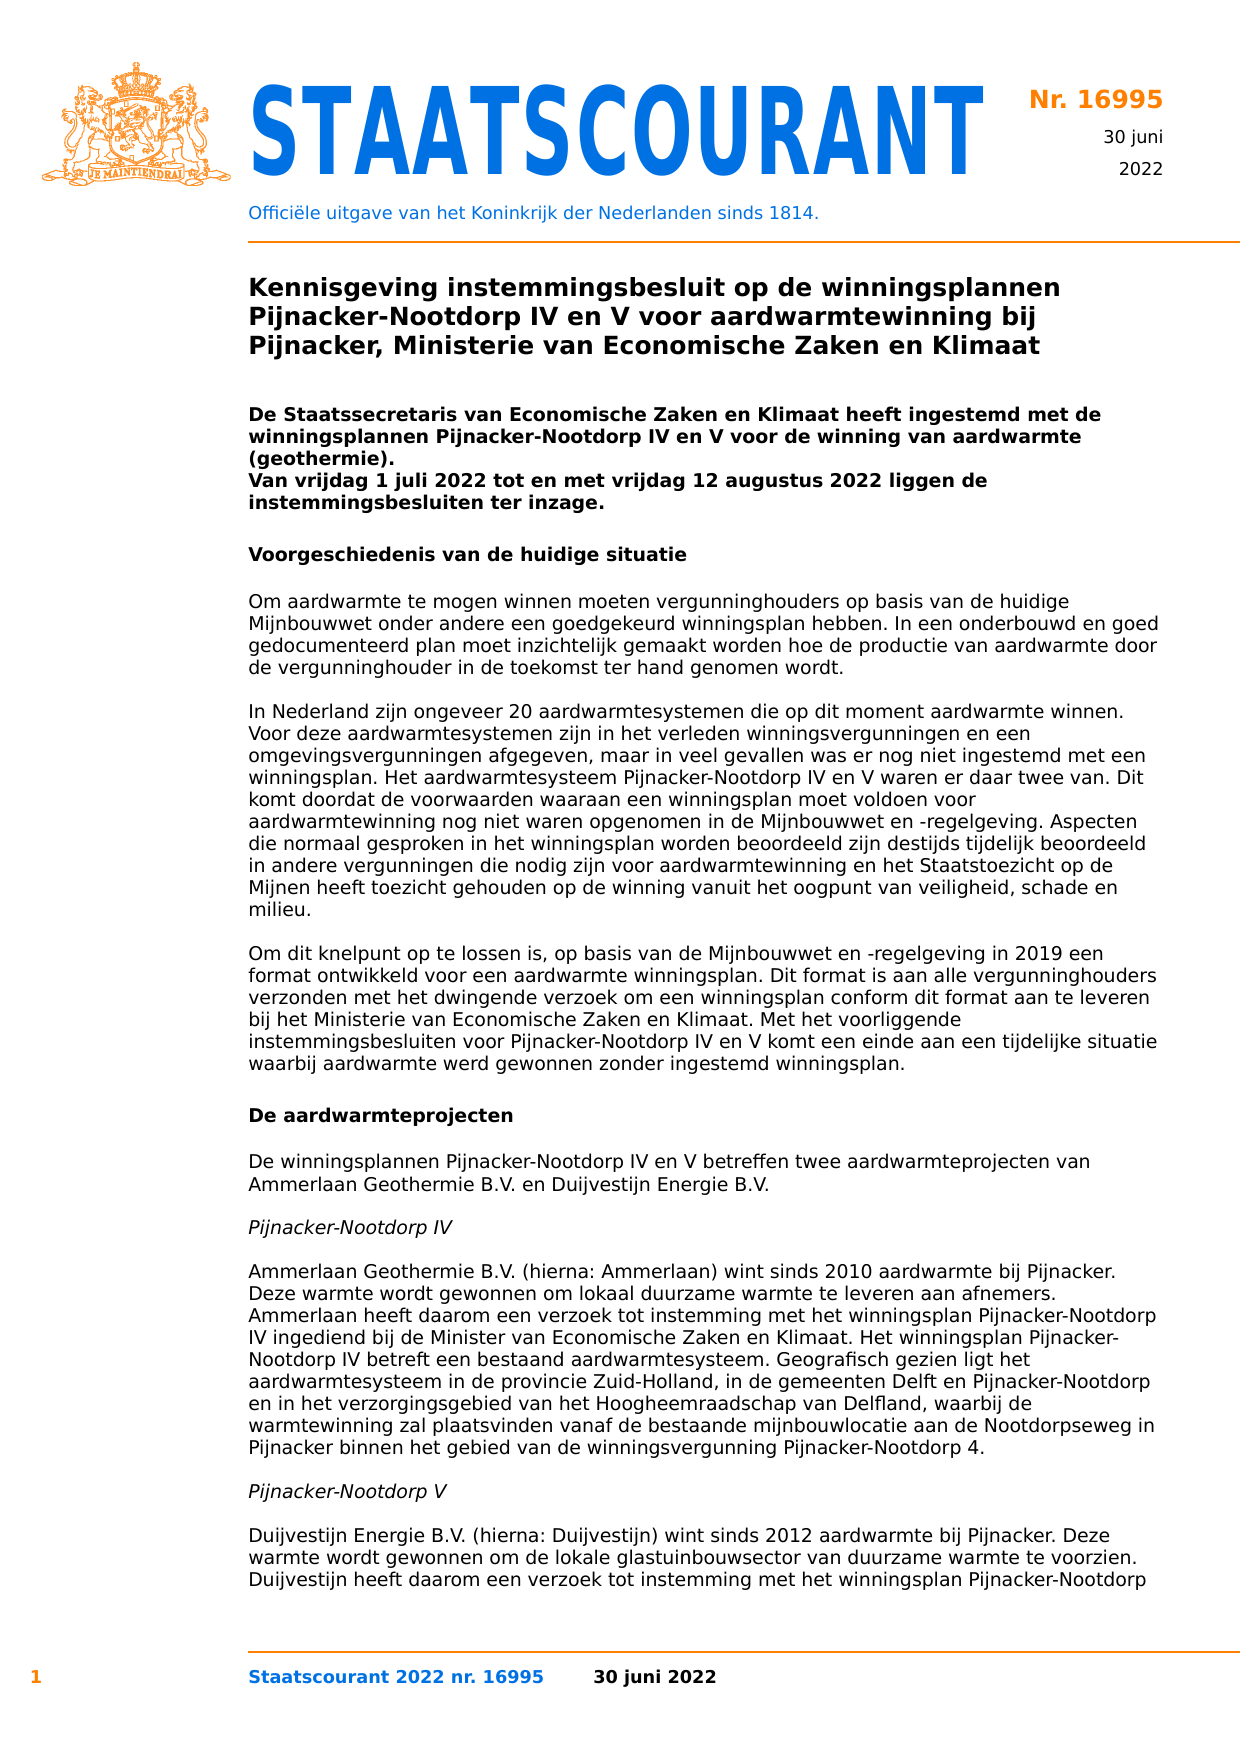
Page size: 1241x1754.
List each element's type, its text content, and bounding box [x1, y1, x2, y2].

subtitle Kennisgeving instemmingsbesluit op de winningsplannen Pijnacker-Nootdorp IV en V voor aardwarmtewinning bij Pijnacker, Ministerie van Economische Zaken en Klimaat [248, 273, 1163, 361]
subtitle Pijnacker-Nootdorp IV [248, 1217, 1163, 1239]
text De winningsplannen Pijnacker-Nootdorp IV en V betreffen twee aardwarmteprojecten van Ammerlaan Geothermie B.V. en Duijvestijn Energie B.V. [248, 1151, 1163, 1195]
subtitle Pijnacker-Nootdorp V [248, 1481, 1163, 1503]
table_cell 2022 [998, 153, 1240, 203]
text Om dit knelpunt op te lossen is, op basis van de Mijnbouwwet en -regelgeving in 2019 een format ontwikkeld voor een aardwarmte winningsplan. Dit format is aan alle vergunninghouders verzonden met het dwingende verzoek om een winningsplan conform dit format aan te leveren bij het Ministerie van Economische Zaken en Klimaat. Met het voorliggende instemmingsbesluiten voor Pijnacker-Nootdorp IV en V komt een einde aan een tijdelijke situatie waarbij aardwarmte werd gewonnen zonder ingestemd winningsplan. [248, 943, 1163, 1074]
text Van vrijdag 1 juli 2022 tot en met vrijdag 12 augustus 2022 liggen de instemmingsbesluiten ter inzage. [248, 470, 1163, 514]
subtitle De aardwarmteprojecten [248, 1104, 1163, 1126]
table_cell 30 juni [998, 121, 1240, 153]
text De Staatssecretaris van Economische Zaken en Klimaat heeft ingestemd met de winningsplannen Pijnacker-Nootdorp IV en V voor de winning van aardwarmte (geothermie). [248, 404, 1163, 470]
table_header [25, 62, 248, 241]
table_cell Officiële uitgave van het Koninkrijk der Nederlanden sinds 1814. [248, 203, 1240, 241]
text Ammerlaan Geothermie B.V. (hierna: Ammerlaan) wint sinds 2010 aardwarmte bij Pijnacker. Deze warmte wordt gewonnen om lokaal duurzame warmte te leveren aan afnemers. Ammerlaan heeft daarom een verzoek tot instemming met het winningsplan Pijnacker-Nootdorp IV ingediend bij de Minister van Economische Zaken en Klimaat. Het winningsplan Pijnacker-Nootdorp IV betreft een bestaand aardwarmtesysteem. Geografisch gezien ligt het aardwarmtesysteem in de provincie Zuid-Holland, in de gemeenten Delft en Pijnacker-Nootdorp en in het verzorgingsgebied van het Hoogheemraadschap van Delfland, waarbij de warmtewinning zal plaatsvinden vanaf de bestaande mijnbouwlocatie aan de Nootdorpseweg in Pijnacker binnen het gebied van de winningsvergunning Pijnacker-Nootdorp 4. [248, 1261, 1163, 1459]
text Om aardwarmte te mogen winnen moeten vergunninghouders op basis van de huidige Mijnbouwwet onder andere een goedgekeurd winningsplan hebben. In een onderbouwd en goed gedocumenteerd plan moet inzichtelijk gemaakt worden hoe de productie van aardwarmte door de vergunninghouder in de toekomst ter hand genomen wordt. [248, 591, 1163, 679]
table_header STAATSCOURANT [248, 62, 998, 203]
picture [41, 62, 231, 186]
text In Nederland zijn ongeveer 20 aardwarmtesystemen die op dit moment aardwarmte winnen. Voor deze aardwarmtesystemen zijn in het verleden winningsvergunningen en een omgevingsvergunningen afgegeven, maar in veel gevallen was er nog niet ingestemd met een winningsplan. Het aardwarmtesysteem Pijnacker-Nootdorp IV en V waren er daar twee van. Dit komt doordat de voorwaarden waaraan een winningsplan moet voldoen voor aardwarmtewinning nog niet waren opgenomen in de Mijnbouwwet en -regelgeving. Aspecten die normaal gesproken in het winningsplan worden beoordeeld zijn destijds tijdelijk beoordeeld in andere vergunningen die nodig zijn voor aardwarmtewinning en het Staatstoezicht op de Mijnen heeft toezicht gehouden op de winning vanuit het oogpunt van veiligheid, schade en milieu. [248, 701, 1163, 921]
subtitle Voorgeschiedenis van de huidige situatie [248, 544, 1163, 566]
table_header Nr. 16995 [998, 62, 1240, 121]
text Duijvestijn Energie B.V. (hierna: Duijvestijn) wint sinds 2012 aardwarmte bij Pijnacker. Deze warmte wordt gewonnen om de lokale glastuinbouwsector van duurzame warmte te voorzien. Duijvestijn heeft daarom een verzoek tot instemming met het winningsplan Pijnacker-Nootdorp [248, 1525, 1163, 1591]
